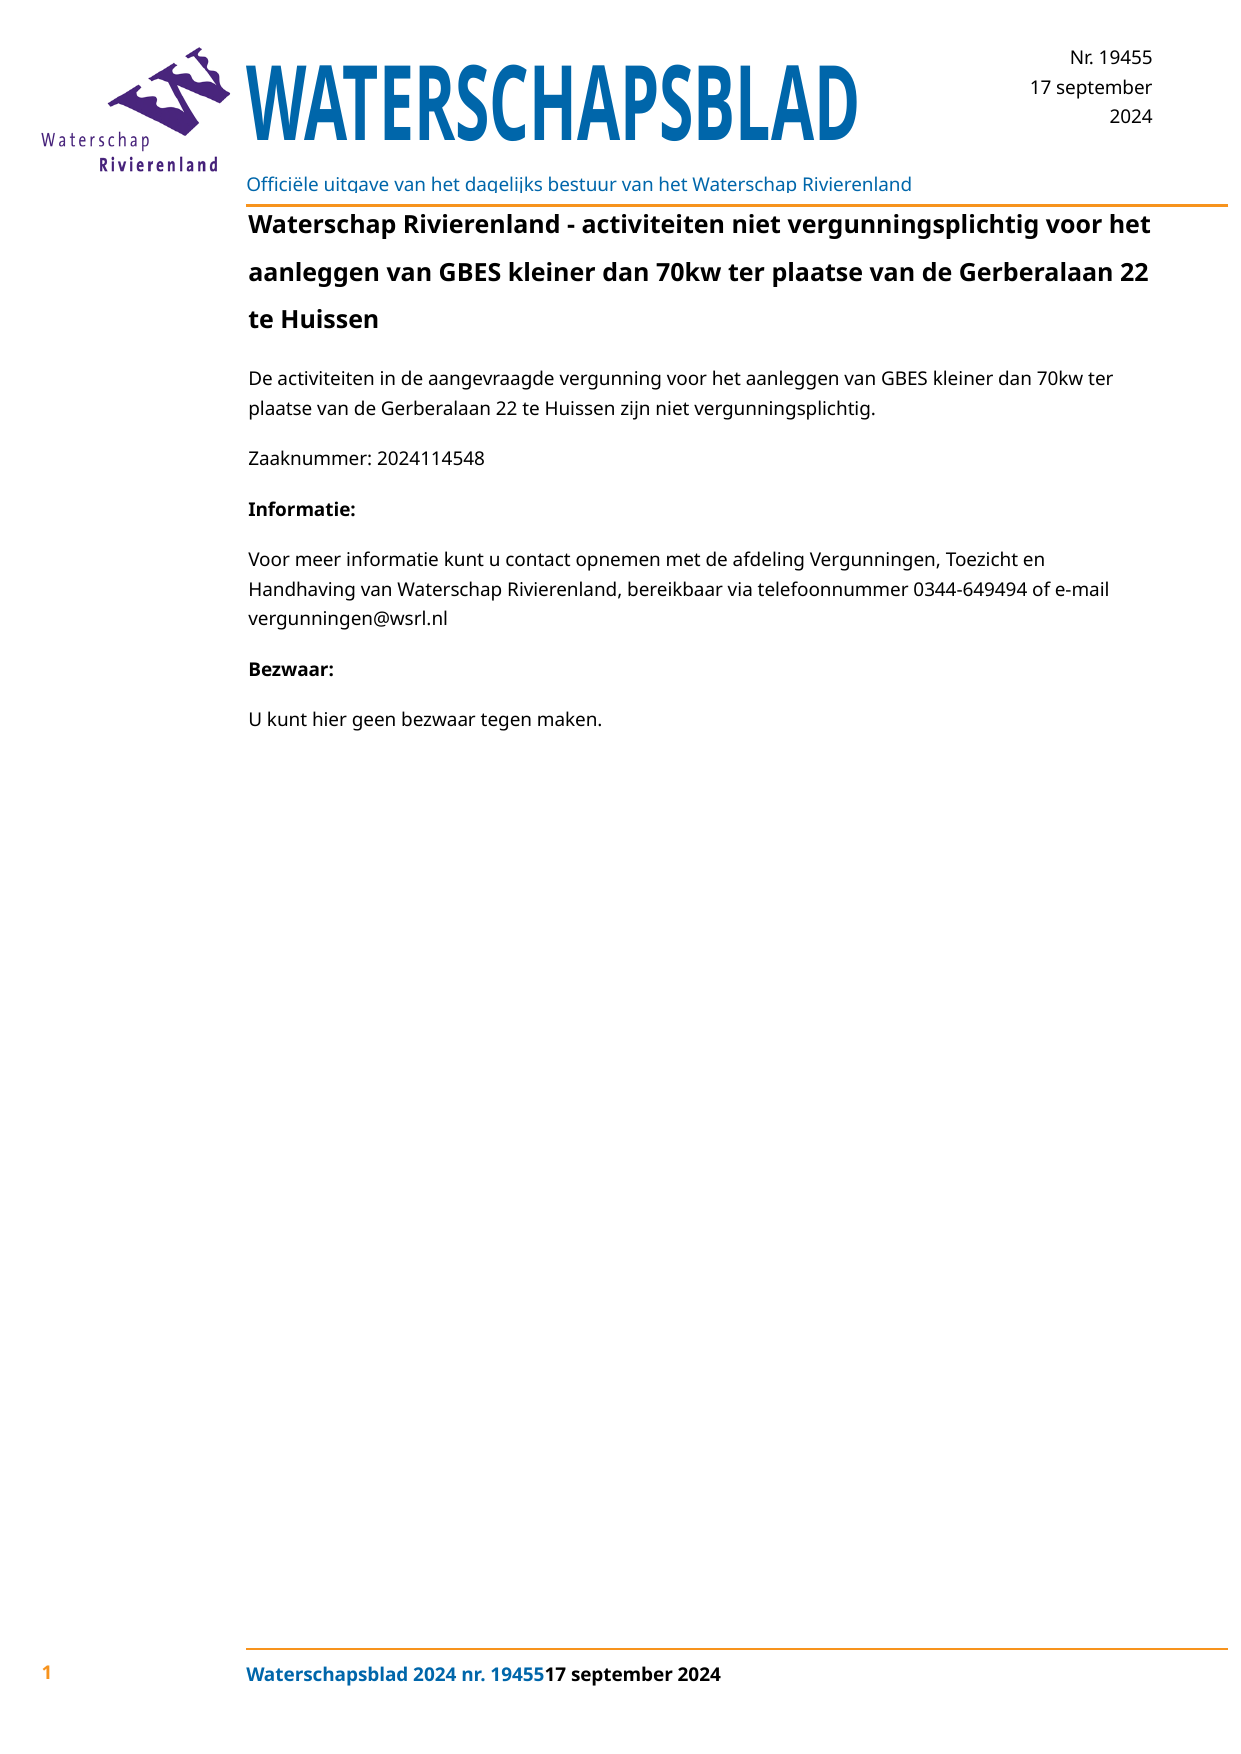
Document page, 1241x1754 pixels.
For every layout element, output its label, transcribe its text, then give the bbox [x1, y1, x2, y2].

text Waterschap Rivierenland - activiteiten niet vergunningsplichtig voor het aanleggen van GBES kleiner dan 70kw ter plaatse van de Gerberalaan 22 te Huissen [248, 207, 1152, 336]
picture [41, 47, 231, 172]
text Informatie: [248, 496, 1152, 522]
text Voor meer informatie kunt u contact opnemen met de afdeling Vergunningen, Toezicht en Handhaving van Waterschap Rivierenland, bereikbaar via telefoonnummer 0344-649494 of e-mail vergunningen@wsrl.nl [248, 546, 1152, 631]
text De activiteiten in de aangevraagde vergunning voor het aanleggen van GBES kleiner dan 70kw ter plaatse van de Gerberalaan 22 te Huissen zijn niet vergunningsplichtig. [248, 366, 1152, 421]
text Bezwaar: [248, 656, 1152, 682]
text U kunt hier geen bezwaar tegen maken. [248, 706, 1152, 732]
text Zaaknummer: 2024114548 [248, 446, 1152, 471]
